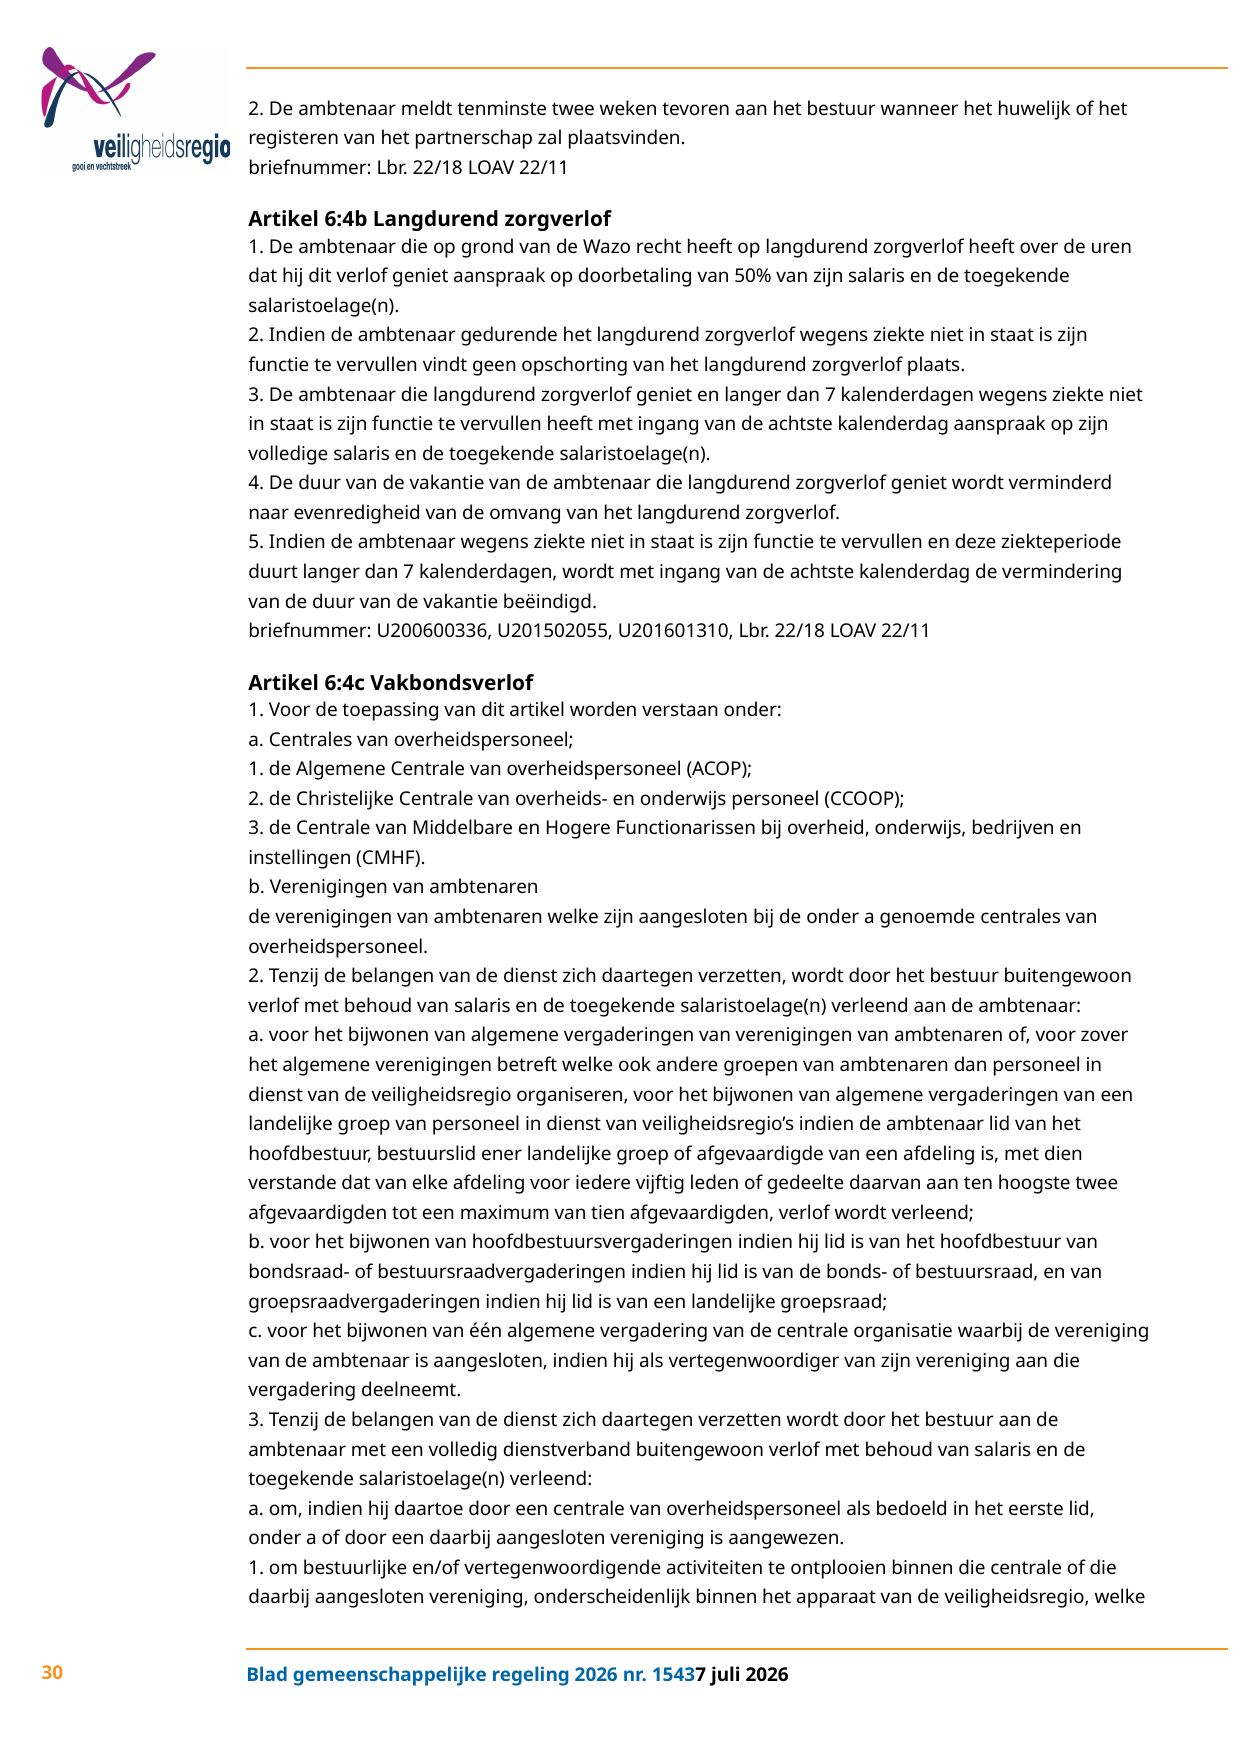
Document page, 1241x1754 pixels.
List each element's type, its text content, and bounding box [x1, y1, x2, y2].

text 3. de Centrale van Middelbare en Hogere Functionarissen bij overheid, onderwijs, bedrijven en instellingen (CMHF). [248, 814, 1152, 870]
text b. voor het bijwonen van hoofdbestuursvergaderingen indien hij lid is van het hoofdbestuur van bondsraad- of bestuursraadvergaderingen indien hij lid is van de bonds- of bestuursraad, en van groepsraadvergaderingen indien hij lid is van een landelijke groepsraad; [248, 1229, 1152, 1314]
picture [41, 47, 231, 172]
text briefnummer: Lbr. 22/18 LOAV 22/11 [248, 154, 1152, 180]
text 3. Tenzij de belangen van de dienst zich daartegen verzetten wordt door het bestuur aan de ambtenaar met een volledig dienstverband buitengewoon verlof met behoud van salaris en de toegekende salaristoelage(n) verleend: [248, 1406, 1152, 1491]
text 1. De ambtenaar die op grond van de Wazo recht heeft op langdurend zorgverlof heeft over de uren dat hij dit verlof geniet aanspraak op doorbetaling van 50% van zijn salaris en de toegekende salaristoelage(n). [248, 233, 1152, 318]
text Artikel 6:4c Vakbondsverlof [248, 668, 1152, 696]
text 2. Tenzij de belangen van de dienst zich daartegen verzetten, wordt door het bestuur buitengewoon verlof met behoud van salaris en de toegekende salaristoelage(n) verleend aan de ambtenaar: [248, 962, 1152, 1018]
text 5. Indien de ambtenaar wegens ziekte niet in staat is zijn functie te vervullen en deze ziekteperiode duurt langer dan 7 kalenderdagen, wordt met ingang van de achtste kalenderdag de vermindering van de duur van de vakantie beëindigd. [248, 529, 1152, 613]
text 1. de Algemene Centrale van overheidspersoneel (ACOP); [248, 755, 1152, 781]
text 2. de Christelijke Centrale van overheids- en onderwijs personeel (CCOOP); [248, 785, 1152, 811]
text a. om, indien hij daartoe door een centrale van overheidspersoneel als bedoeld in het eerste lid, onder a of door een daarbij aangesloten vereniging is aangewezen. [248, 1495, 1152, 1550]
text a. Centrales van overheidspersoneel; [248, 726, 1152, 752]
text 2. Indien de ambtenaar gedurende het langdurend zorgverlof wegens ziekte niet in staat is zijn functie te vervullen vindt geen opschorting van het langdurend zorgverlof plaats. [248, 322, 1152, 377]
text 4. De duur van de vakantie van de ambtenaar die langdurend zorgverlof geniet wordt verminderd naar evenredigheid van de omvang van het langdurend zorgverlof. [248, 469, 1152, 525]
text c. voor het bijwonen van één algemene vergadering van de centrale organisatie waarbij de vereniging van de ambtenaar is aangesloten, indien hij als vertegenwoordiger van zijn vereniging aan die vergadering deelneemt. [248, 1317, 1152, 1402]
text de verenigingen van ambtenaren welke zijn aangesloten bij de onder a genoemde centrales van overheidspersoneel. [248, 903, 1152, 959]
text 1. Voor de toepassing van dit artikel worden verstaan onder: [248, 696, 1152, 722]
text 2. De ambtenaar meldt tenminste twee weken tevoren aan het bestuur wanneer het huwelijk of het registeren van het partnerschap zal plaatsvinden. [248, 95, 1152, 150]
text 1. om bestuurlijke en/of vertegenwoordigende activiteiten te ontplooien binnen die centrale of die daarbij aangesloten vereniging, onderscheidenlijk binnen het apparaat van de veiligheidsregio, welke [248, 1554, 1152, 1609]
text Artikel 6:4b Langdurend zorgverlof [248, 204, 1152, 233]
text a. voor het bijwonen van algemene vergaderingen van verenigingen van ambtenaren of, voor zover het algemene verenigingen betreft welke ook andere groepen van ambtenaren dan personeel in dienst van de veiligheidsregio organiseren, voor het bijwonen van algemene vergaderingen van een landelijke groep van personeel in dienst van veiligheidsregio’s indien de ambtenaar lid van het hoofdbestuur, bestuurslid ener landelijke groep of afgevaardigde van een afdeling is, met dien verstande dat van elke afdeling voor iedere vijftig leden of gedeelte daarvan aan ten hoogste twee afgevaardigden tot een maximum van tien afgevaardigden, verlof wordt verleend; [248, 1022, 1152, 1225]
text briefnummer: U200600336, U201502055, U201601310, Lbr. 22/18 LOAV 22/11 [248, 617, 1152, 643]
text b. Verenigingen van ambtenaren [248, 874, 1152, 899]
text 3. De ambtenaar die langdurend zorgverlof geniet en langer dan 7 kalenderdagen wegens ziekte niet in staat is zijn functie te vervullen heeft met ingang van de achtste kalenderdag aanspraak op zijn volledige salaris en de toegekende salaristoelage(n). [248, 381, 1152, 466]
